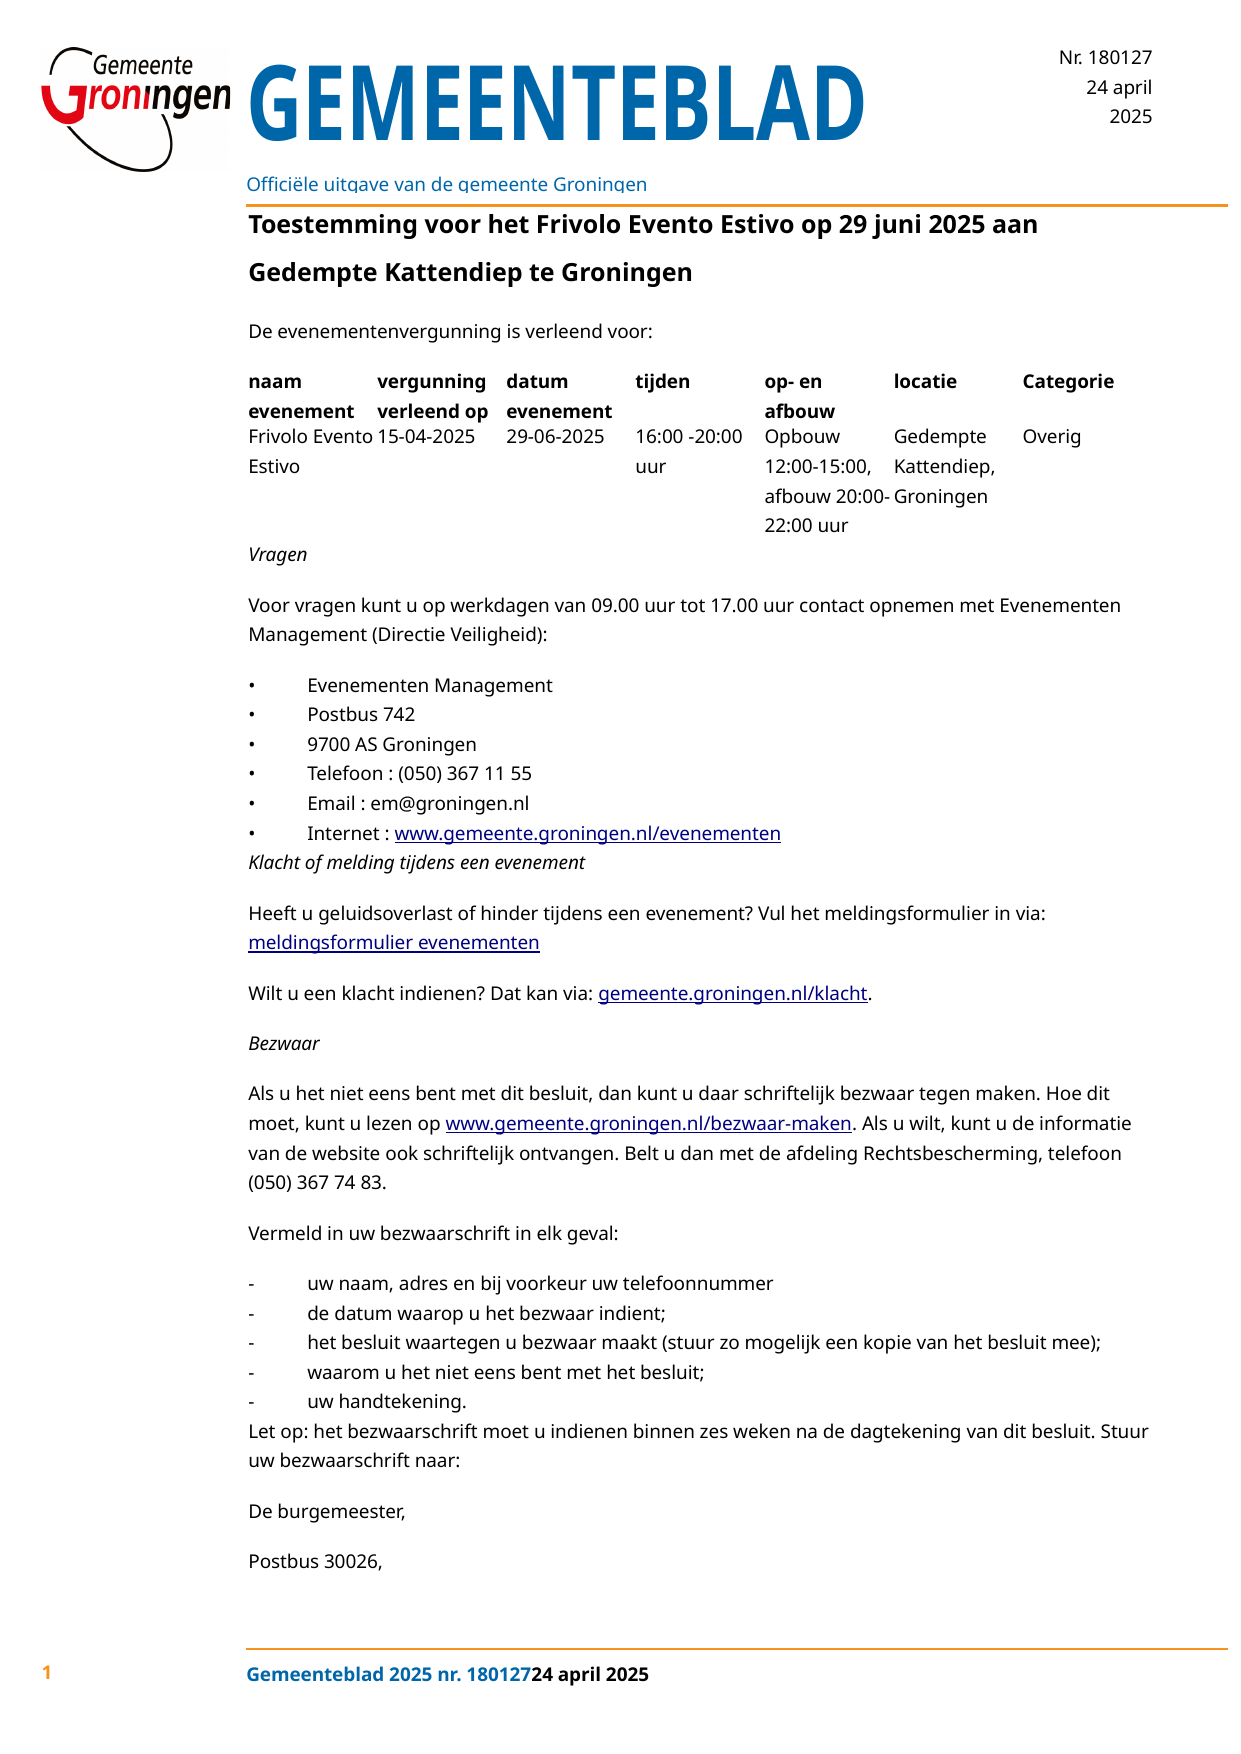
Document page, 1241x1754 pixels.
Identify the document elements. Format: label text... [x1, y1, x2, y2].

list Postbus 742 [248, 701, 1152, 727]
table_cell 29-06-2025 [506, 424, 635, 538]
text Wilt u een klacht indienen? Dat kan via: gemeente.groningen.nl/klacht. [248, 980, 1152, 1006]
text Let op: het bezwaarschrift moet u indienen binnen zes weken na de dagtekening van dit besluit. Stuur uw bezwaarschrift naar: [248, 1418, 1152, 1473]
text Heeft u geluidsoverlast of hinder tijdens een evenement? Vul het meldingsformulier in via: meldingsformulier evenementen [248, 900, 1152, 955]
table_cell 16:00 -20:00 uur [635, 424, 764, 538]
table_header datum evenement [506, 369, 635, 424]
table_header naam evenement [248, 369, 377, 424]
table_cell 15-04-2025 [377, 424, 506, 538]
text Vragen [248, 541, 1152, 567]
list uw handtekening. [248, 1388, 1152, 1414]
text Postbus 30026, [248, 1548, 1152, 1574]
text Vermeld in uw bezwaarschrift in elk geval: [248, 1220, 1152, 1246]
list Internet : www.gemeente.groningen.nl/evenementen [248, 820, 1152, 846]
list 9700 AS Groningen [248, 731, 1152, 757]
table_cell Frivolo Evento Estivo [248, 424, 377, 538]
text Als u het niet eens bent met dit besluit, dan kunt u daar schriftelijk bezwaar tegen maken. Hoe dit moet, kunt u lezen op www.gemeente.groningen.nl/bezwaar-maken. Als u wilt, kunt u de informatie van de website ook schriftelijk ontvangen. Belt u dan met de afdeling Rechtsbescherming, telefoon (050) 367 74 83. [248, 1081, 1152, 1195]
list waarom u het niet eens bent met het besluit; [248, 1359, 1152, 1385]
list het besluit waartegen u bezwaar maakt (stuur zo mogelijk een kopie van het besluit mee); [248, 1329, 1152, 1355]
list de datum waarop u het bezwaar indient; [248, 1300, 1152, 1326]
table_cell Overig [1023, 424, 1152, 538]
text Toestemming voor het Frivolo Evento Estivo op 29 juni 2025 aan Gedempte Kattendiep te Groningen [248, 207, 1152, 288]
picture [41, 47, 231, 172]
text De evenementenvergunning is verleend voor: [248, 318, 1152, 344]
table_header tijden [635, 369, 764, 424]
table_cell Opbouw 12:00-15:00, afbouw 20:00-22:00 uur [764, 424, 893, 538]
text De burgemeester, [248, 1498, 1152, 1524]
list uw naam, adres en bij voorkeur uw telefoonnummer [248, 1270, 1152, 1296]
text Klacht of melding tijdens een evenement [248, 849, 1152, 875]
text Voor vragen kunt u op werkdagen van 09.00 uur tot 17.00 uur contact opnemen met Evenementen Management (Directie Veiligheid): [248, 592, 1152, 647]
table_header locatie [894, 369, 1022, 424]
list Telefoon : (050) 367 11 55 [248, 761, 1152, 786]
text Bezwaar [248, 1030, 1152, 1056]
table_header op- en afbouw [764, 369, 893, 424]
table_header vergunning verleend op [377, 369, 506, 424]
table_cell Gedempte Kattendiep, Groningen [894, 424, 1022, 538]
list Email : em@groningen.nl [248, 790, 1152, 816]
table_header Categorie [1023, 369, 1152, 424]
list Evenementen Management [248, 672, 1152, 698]
